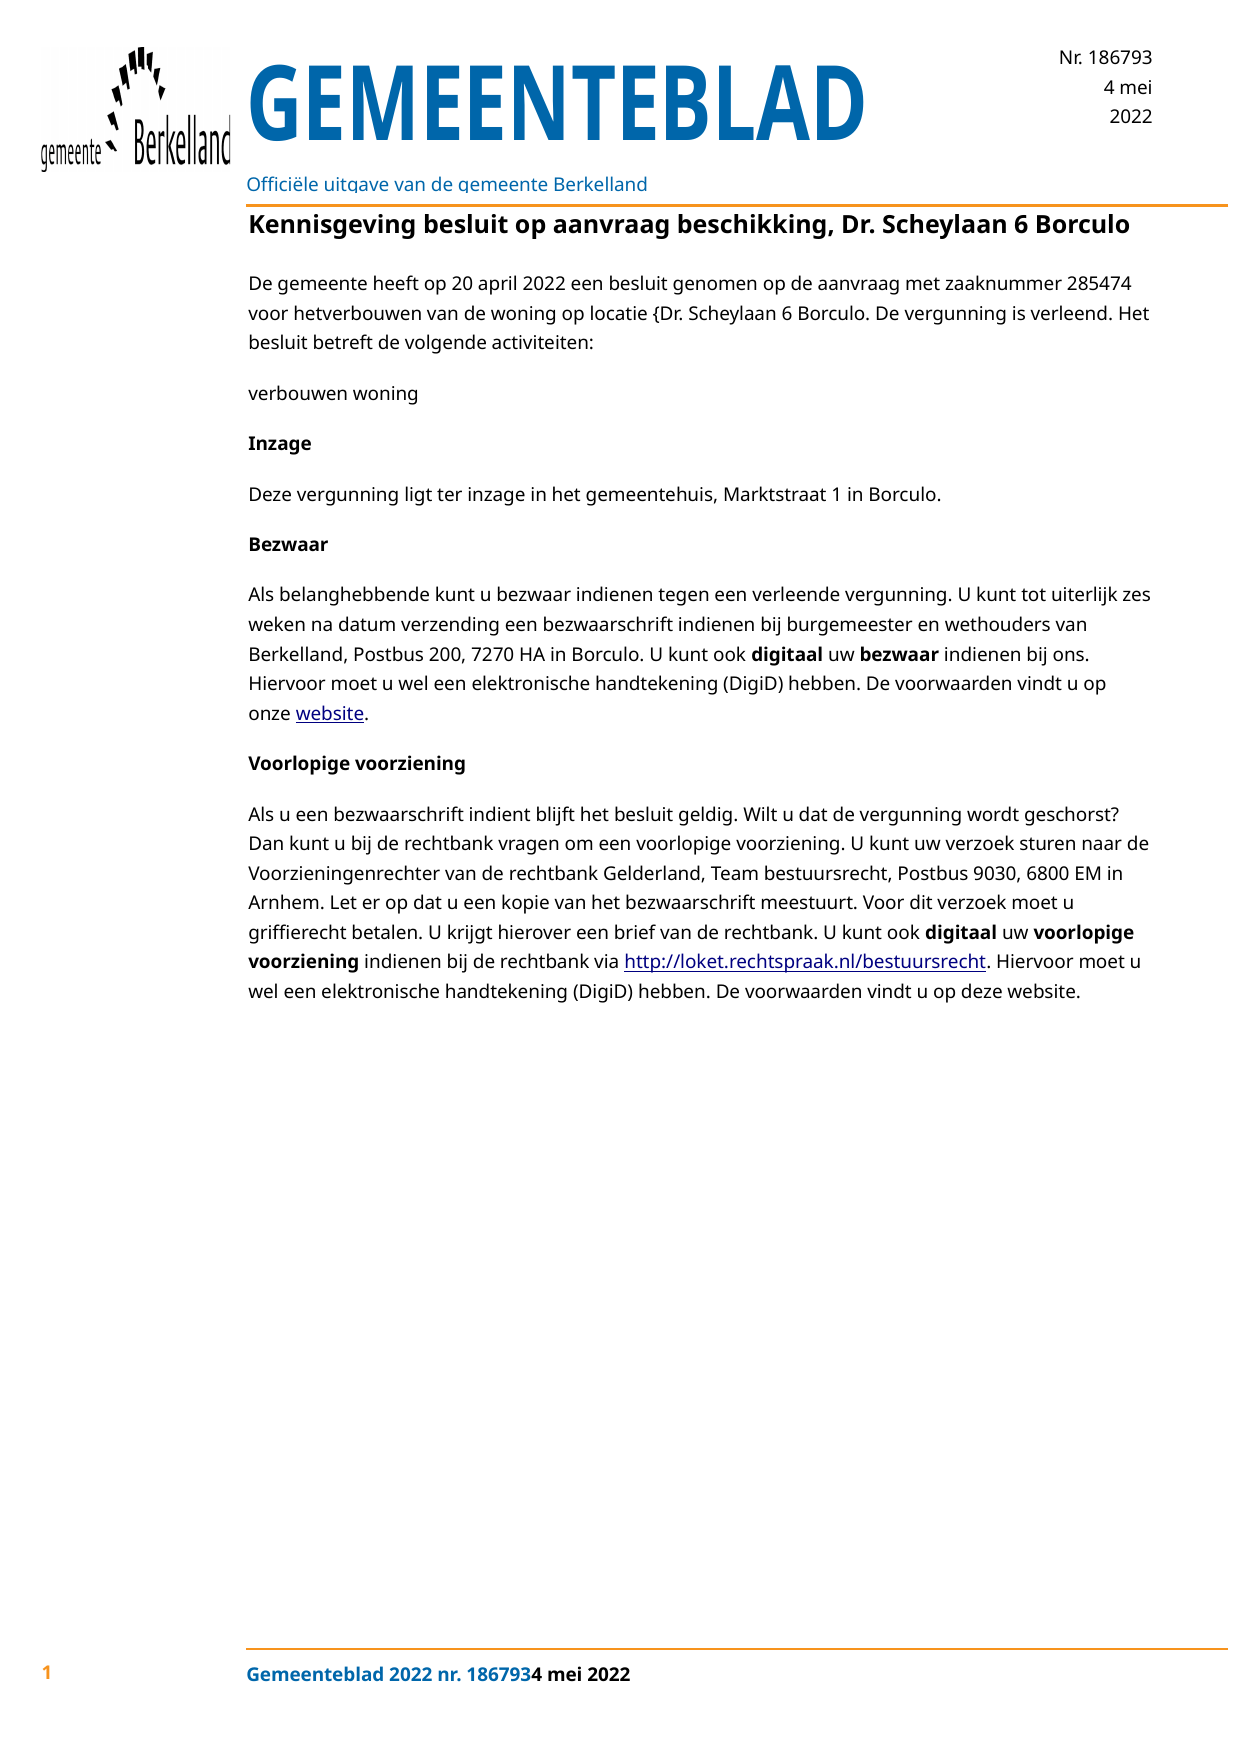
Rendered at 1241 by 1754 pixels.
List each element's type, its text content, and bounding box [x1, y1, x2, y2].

text Als u een bezwaarschrift indient blijft het besluit geldig. Wilt u dat de vergunning wordt geschorst? Dan kunt u bij de rechtbank vragen om een voorlopige voorziening. U kunt uw verzoek sturen naar de Voorzieningenrechter van de rechtbank Gelderland, Team bestuursrecht, Postbus 9030, 6800 EM in Arnhem. Let er op dat u een kopie van het bezwaarschrift meestuurt. Voor dit verzoek moet u griffierecht betalen. U krijgt hierover een brief van de rechtbank. U kunt ook digitaal uw voorlopige voorziening indienen bij de rechtbank via http://loket.rechtspraak.nl/bestuursrecht. Hiervoor moet u wel een elektronische handtekening (DigiD) hebben. De voorwaarden vindt u op deze website. [248, 801, 1152, 1004]
text Inzage [248, 430, 1152, 456]
text De gemeente heeft op 20 april 2022 een besluit genomen op de aanvraag met zaaknummer 285474 voor hetverbouwen van de woning op locatie {Dr. Scheylaan 6 Borculo. De vergunning is verleend. Het besluit betreft de volgende activiteiten: [248, 270, 1152, 355]
text Bezwaar [248, 531, 1152, 557]
text Als belanghebbende kunt u bezwaar indienen tegen een verleende vergunning. U kunt tot uiterlijk zes weken na datum verzending een bezwaarschrift indienen bij burgemeester en wethouders van Berkelland, Postbus 200, 7270 HA in Borculo. U kunt ook digitaal uw bezwaar indienen bij ons. Hiervoor moet u wel een elektronische handtekening (DigiD) hebben. De voorwaarden vindt u op onze website. [248, 582, 1152, 726]
text Voorlopige voorziening [248, 750, 1152, 776]
text verbouwen woning [248, 380, 1152, 406]
text Kennisgeving besluit op aanvraag beschikking, Dr. Scheylaan 6 Borculo [248, 207, 1152, 241]
picture [41, 47, 231, 172]
text Deze vergunning ligt ter inzage in het gemeentehuis, Marktstraat 1 in Borculo. [248, 481, 1152, 506]
